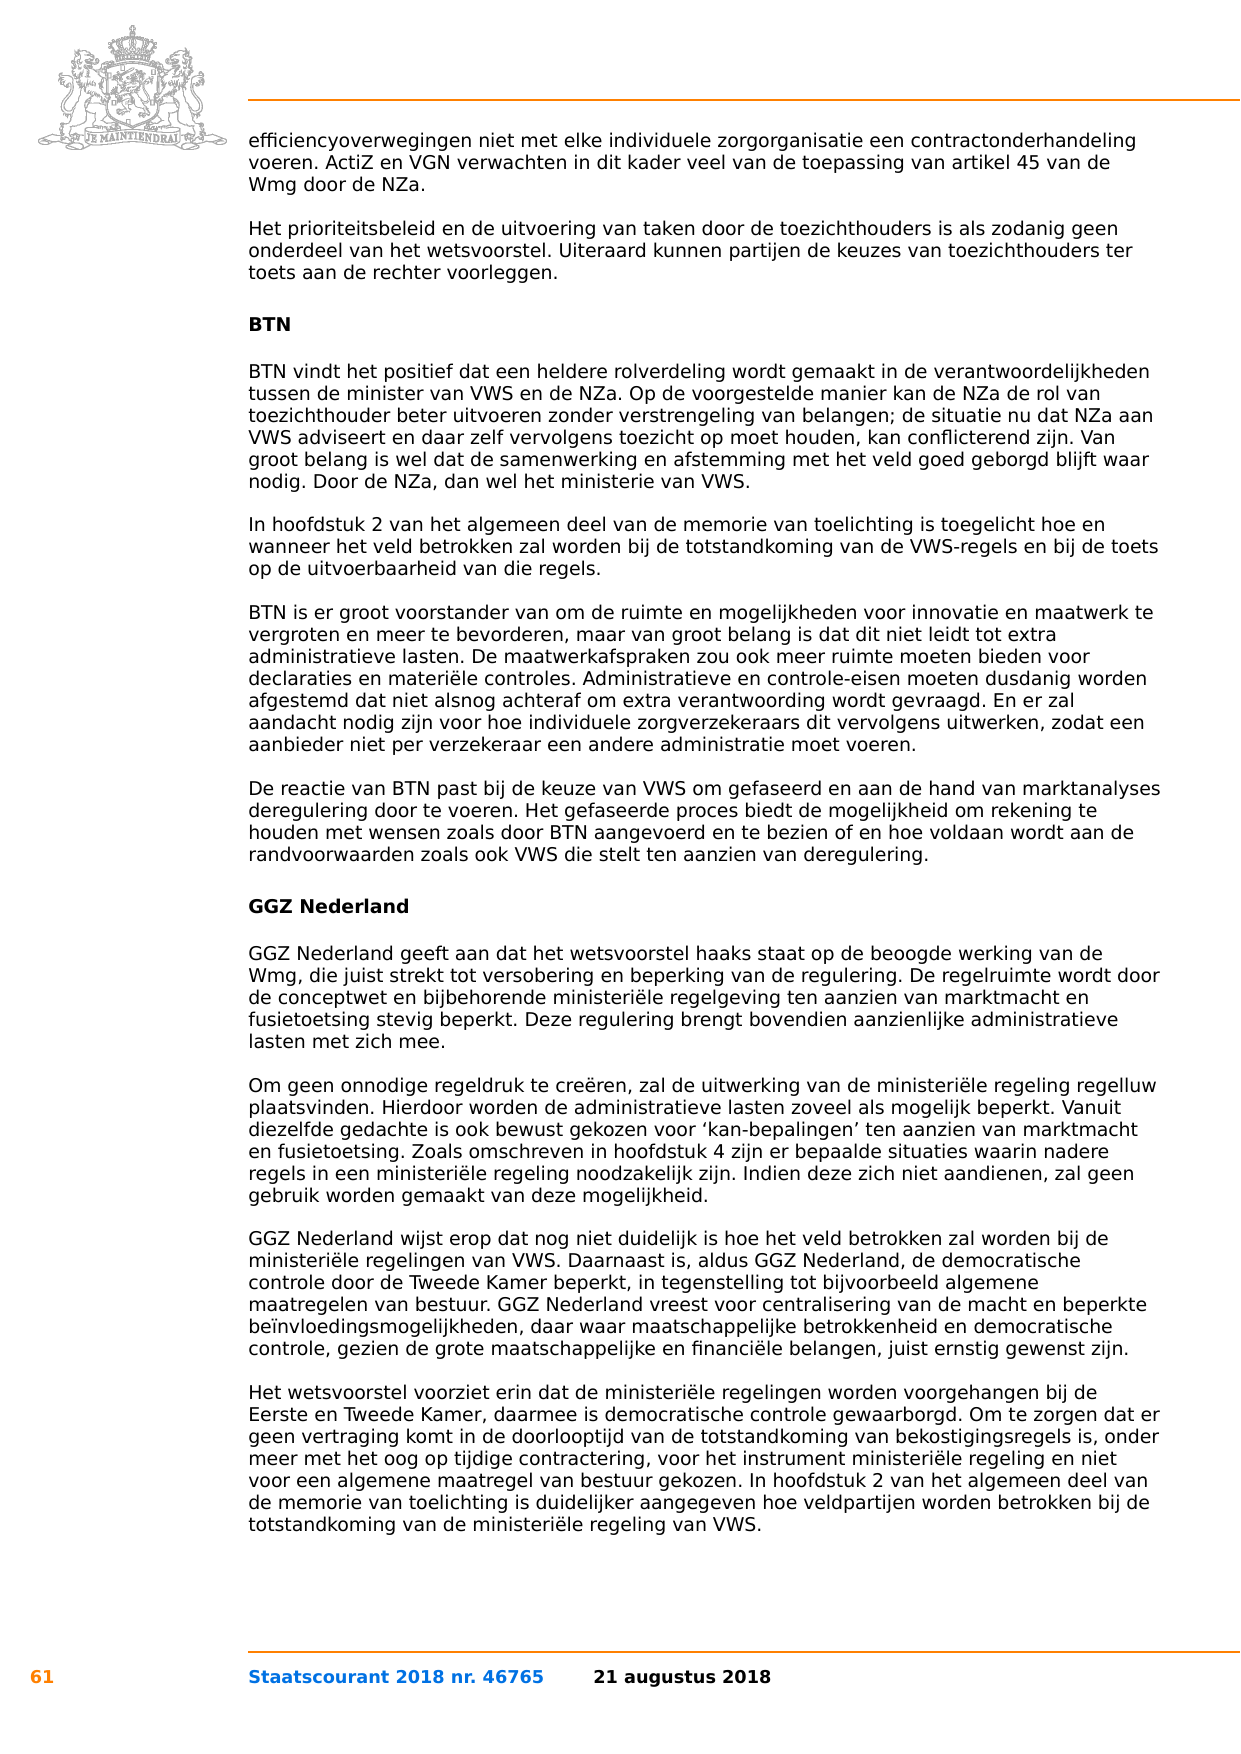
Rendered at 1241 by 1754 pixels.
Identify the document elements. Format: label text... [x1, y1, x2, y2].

text Om geen onnodige regeldruk te creëren, zal de uitwerking van de ministeriële regeling regelluw plaatsvinden. Hierdoor worden de administratieve lasten zoveel als mogelijk beperkt. Vanuit diezelfde gedachte is ook bewust gekozen voor ‘kan-bepalingen’ ten aanzien van marktmacht en fusietoetsing. Zoals omschreven in hoofdstuk 4 zijn er bepaalde situaties waarin nadere regels in een ministeriële regeling noodzakelijk zijn. Indien deze zich niet aandienen, zal geen gebruik worden gemaakt van deze mogelijkheid. [248, 1074, 1163, 1206]
text BTN is er groot voorstander van om de ruimte en mogelijkheden voor innovatie en maatwerk te vergroten en meer te bevorderen, maar van groot belang is dat dit niet leidt tot extra administratieve lasten. De maatwerkafspraken zou ook meer ruimte moeten bieden voor declaraties en materiële controles. Administratieve en controle-eisen moeten dusdanig worden afgestemd dat niet alsnog achteraf om extra verantwoording wordt gevraagd. En er zal aandacht nodig zijn voor hoe individuele zorgverzekeraars dit vervolgens uitwerken, zodat een aanbieder niet per verzekeraar een andere administratie moet voeren. [248, 602, 1163, 756]
text GGZ Nederland geeft aan dat het wetsvoorstel haaks staat op de beoogde werking van de Wmg, die juist strekt tot versobering en beperking van de regulering. De regelruimte wordt door de conceptwet en bijbehorende ministeriële regelgeving ten aanzien van marktmacht en fusietoetsing stevig beperkt. Deze regulering brengt bovendien aanzienlijke administratieve lasten met zich mee. [248, 943, 1163, 1053]
text Het wetsvoorstel voorziet erin dat de ministeriële regelingen worden voorgehangen bij de Eerste en Tweede Kamer, daarmee is democratische controle gewaarborgd. Om te zorgen dat er geen vertraging komt in de doorlooptijd van de totstandkoming van bekostigingsregels is, onder meer met het oog op tijdige contractering, voor het instrument ministeriële regeling en niet voor een algemene maatregel van bestuur gekozen. In hoofdstuk 2 van het algemeen deel van de memorie van toelichting is duidelijker aangegeven hoe veldpartijen worden betrokken bij de totstandkoming van de ministeriële regeling van VWS. [248, 1382, 1163, 1536]
subtitle BTN [248, 314, 1163, 336]
text In hoofdstuk 2 van het algemeen deel van de memorie van toelichting is toegelicht hoe en wanneer het veld betrokken zal worden bij de totstandkoming van de VWS-regels en bij de toets op de uitvoerbaarheid van die regels. [248, 514, 1163, 580]
text GGZ Nederland wijst erop dat nog niet duidelijk is hoe het veld betrokken zal worden bij de ministeriële regelingen van VWS. Daarnaast is, aldus GGZ Nederland, de democratische controle door de Tweede Kamer beperkt, in tegenstelling tot bijvoorbeeld algemene maatregelen van bestuur. GGZ Nederland vreest voor centralisering van de macht en beperkte beïnvloedingsmogelijkheden, daar waar maatschappelijke betrokkenheid en democratische controle, gezien de grote maatschappelijke en financiële belangen, juist ernstig gewenst zijn. [248, 1228, 1163, 1360]
picture [38, 25, 227, 150]
subtitle GGZ Nederland [248, 896, 1163, 918]
text De reactie van BTN past bij de keuze van VWS om gefaseerd en aan de hand van marktanalyses deregulering door te voeren. Het gefaseerde proces biedt de mogelijkheid om rekening te houden met wensen zoals door BTN aangevoerd en te bezien of en hoe voldaan wordt aan de randvoorwaarden zoals ook VWS die stelt ten aanzien van deregulering. [248, 778, 1163, 866]
text BTN vindt het positief dat een heldere rolverdeling wordt gemaakt in de verantwoordelijkheden tussen de minister van VWS en de NZa. Op de voorgestelde manier kan de NZa de rol van toezichthouder beter uitvoeren zonder verstrengeling van belangen; de situatie nu dat NZa aan VWS adviseert en daar zelf vervolgens toezicht op moet houden, kan conflicterend zijn. Van groot belang is wel dat de samenwerking en afstemming met het veld goed geborgd blijft waar nodig. Door de NZa, dan wel het ministerie van VWS. [248, 361, 1163, 492]
text efficiencyoverwegingen niet met elke individuele zorgorganisatie een contractonderhandeling voeren. ActiZ en VGN verwachten in dit kader veel van de toepassing van artikel 45 van de Wmg door de NZa. [248, 130, 1163, 196]
text Het prioriteitsbeleid en de uitvoering van taken door de toezichthouders is als zodanig geen onderdeel van het wetsvoorstel. Uiteraard kunnen partijen de keuzes van toezichthouders ter toets aan de rechter voorleggen. [248, 218, 1163, 284]
